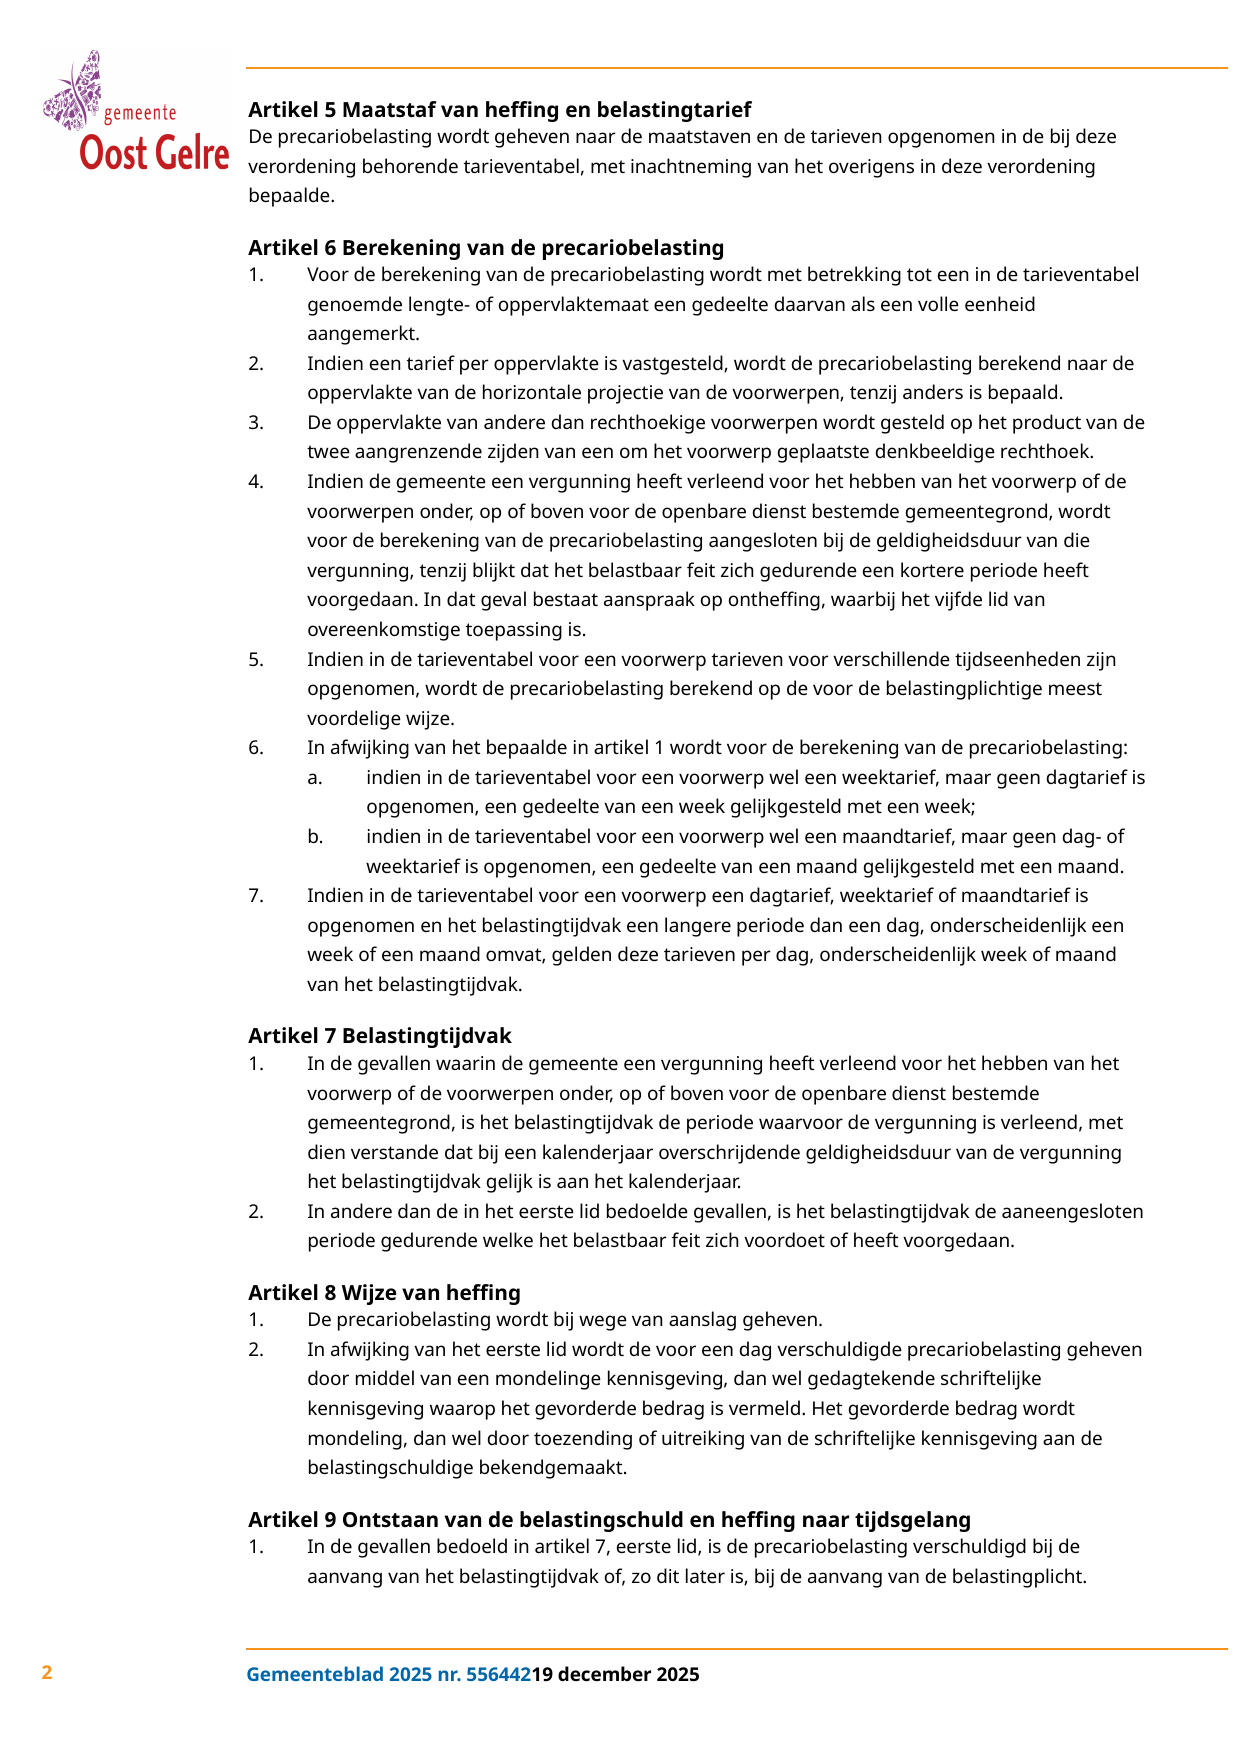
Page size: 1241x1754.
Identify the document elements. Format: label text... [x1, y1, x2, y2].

text De precariobelasting wordt geheven naar de maatstaven en de tarieven opgenomen in de bij deze verordening behorende tarieventabel, met inachtneming van het overigens in deze verordening bepaalde. [248, 123, 1152, 208]
text Artikel 8 Wijze van heffing [248, 1278, 1152, 1306]
list indien in de tarieventabel voor een voorwerp wel een maandtarief, maar geen dag- of weektarief is opgenomen, een gedeelte van een maand gelijkgesteld met een maand. [307, 823, 1152, 879]
list indien in de tarieventabel voor een voorwerp wel een weektarief, maar geen dagtarief is opgenomen, een gedeelte van een week gelijkgesteld met een week; [307, 764, 1152, 819]
text Artikel 5 Maatstaf van heffing en belastingtarief [248, 95, 1152, 123]
list De precariobelasting wordt bij wege van aanslag geheven. [248, 1306, 1152, 1332]
list In de gevallen waarin de gemeente een vergunning heeft verleend voor het hebben van het voorwerp of de voorwerpen onder, op of boven voor de openbare dienst bestemde gemeentegrond, is het belastingtijdvak de periode waarvoor de vergunning is verleend, met dien verstande dat bij een kalenderjaar overschrijdende geldigheidsduur van de vergunning het belastingtijdvak gelijk is aan het kalenderjaar. [248, 1050, 1152, 1194]
list Indien een tarief per oppervlakte is vastgesteld, wordt de precariobelasting berekend naar de oppervlakte van de horizontale projectie van de voorwerpen, tenzij anders is bepaald. [248, 350, 1152, 405]
text Artikel 7 Belastingtijdvak [248, 1022, 1152, 1050]
text Artikel 9 Ontstaan van de belastingschuld en heffing naar tijdsgelang [248, 1505, 1152, 1533]
list Indien in de tarieventabel voor een voorwerp tarieven voor verschillende tijdseenheden zijn opgenomen, wordt de precariobelasting berekend op de voor de belastingplichtige meest voordelige wijze. [248, 646, 1152, 731]
list Indien de gemeente een vergunning heeft verleend voor het hebben van het voorwerp of de voorwerpen onder, op of boven voor de openbare dienst bestemde gemeentegrond, wordt voor de berekening van de precariobelasting aangesloten bij de geldigheidsduur van die vergunning, tenzij blijkt dat het belastbaar feit zich gedurende een kortere periode heeft voorgedaan. In dat geval bestaat aanspraak op ontheffing, waarbij het vijfde lid van overeenkomstige toepassing is. [248, 468, 1152, 642]
list In de gevallen bedoeld in artikel 7, eerste lid, is de precariobelasting verschuldigd bij de aanvang van het belastingtijdvak of, zo dit later is, bij de aanvang van de belastingplicht. [248, 1533, 1152, 1588]
list De oppervlakte van andere dan rechthoekige voorwerpen wordt gesteld op het product van de twee aangrenzende zijden van een om het voorwerp geplaatste denkbeeldige rechthoek. [248, 409, 1152, 464]
list In andere dan de in het eerste lid bedoelde gevallen, is het belastingtijdvak de aaneengesloten periode gedurende welke het belastbaar feit zich voordoet of heeft voorgedaan. [248, 1198, 1152, 1253]
list Voor de berekening van de precariobelasting wordt met betrekking tot een in de tarieventabel genoemde lengte- of oppervlaktemaat een gedeelte daarvan als een volle eenheid aangemerkt. [248, 261, 1152, 346]
list In afwijking van het eerste lid wordt de voor een dag verschuldigde precariobelasting geheven door middel van een mondelinge kennisgeving, dan wel gedagtekende schriftelijke kennisgeving waarop het gevorderde bedrag is vermeld. Het gevorderde bedrag wordt mondeling, dan wel door toezending of uitreiking van de schriftelijke kennisgeving aan de belastingschuldige bekendgemaakt. [248, 1336, 1152, 1480]
picture [41, 47, 231, 172]
list Indien in de tarieventabel voor een voorwerp een dagtarief, weektarief of maandtarief is opgenomen en het belastingtijdvak een langere periode dan een dag, onderscheidenlijk een week of een maand omvat, gelden deze tarieven per dag, onderscheidenlijk week of maand van het belastingtijdvak. [248, 882, 1152, 997]
text Artikel 6 Berekening van de precariobelasting [248, 233, 1152, 261]
list In afwijking van het bepaalde in artikel 1 wordt voor de berekening van de precariobelasting: [248, 734, 1152, 760]
